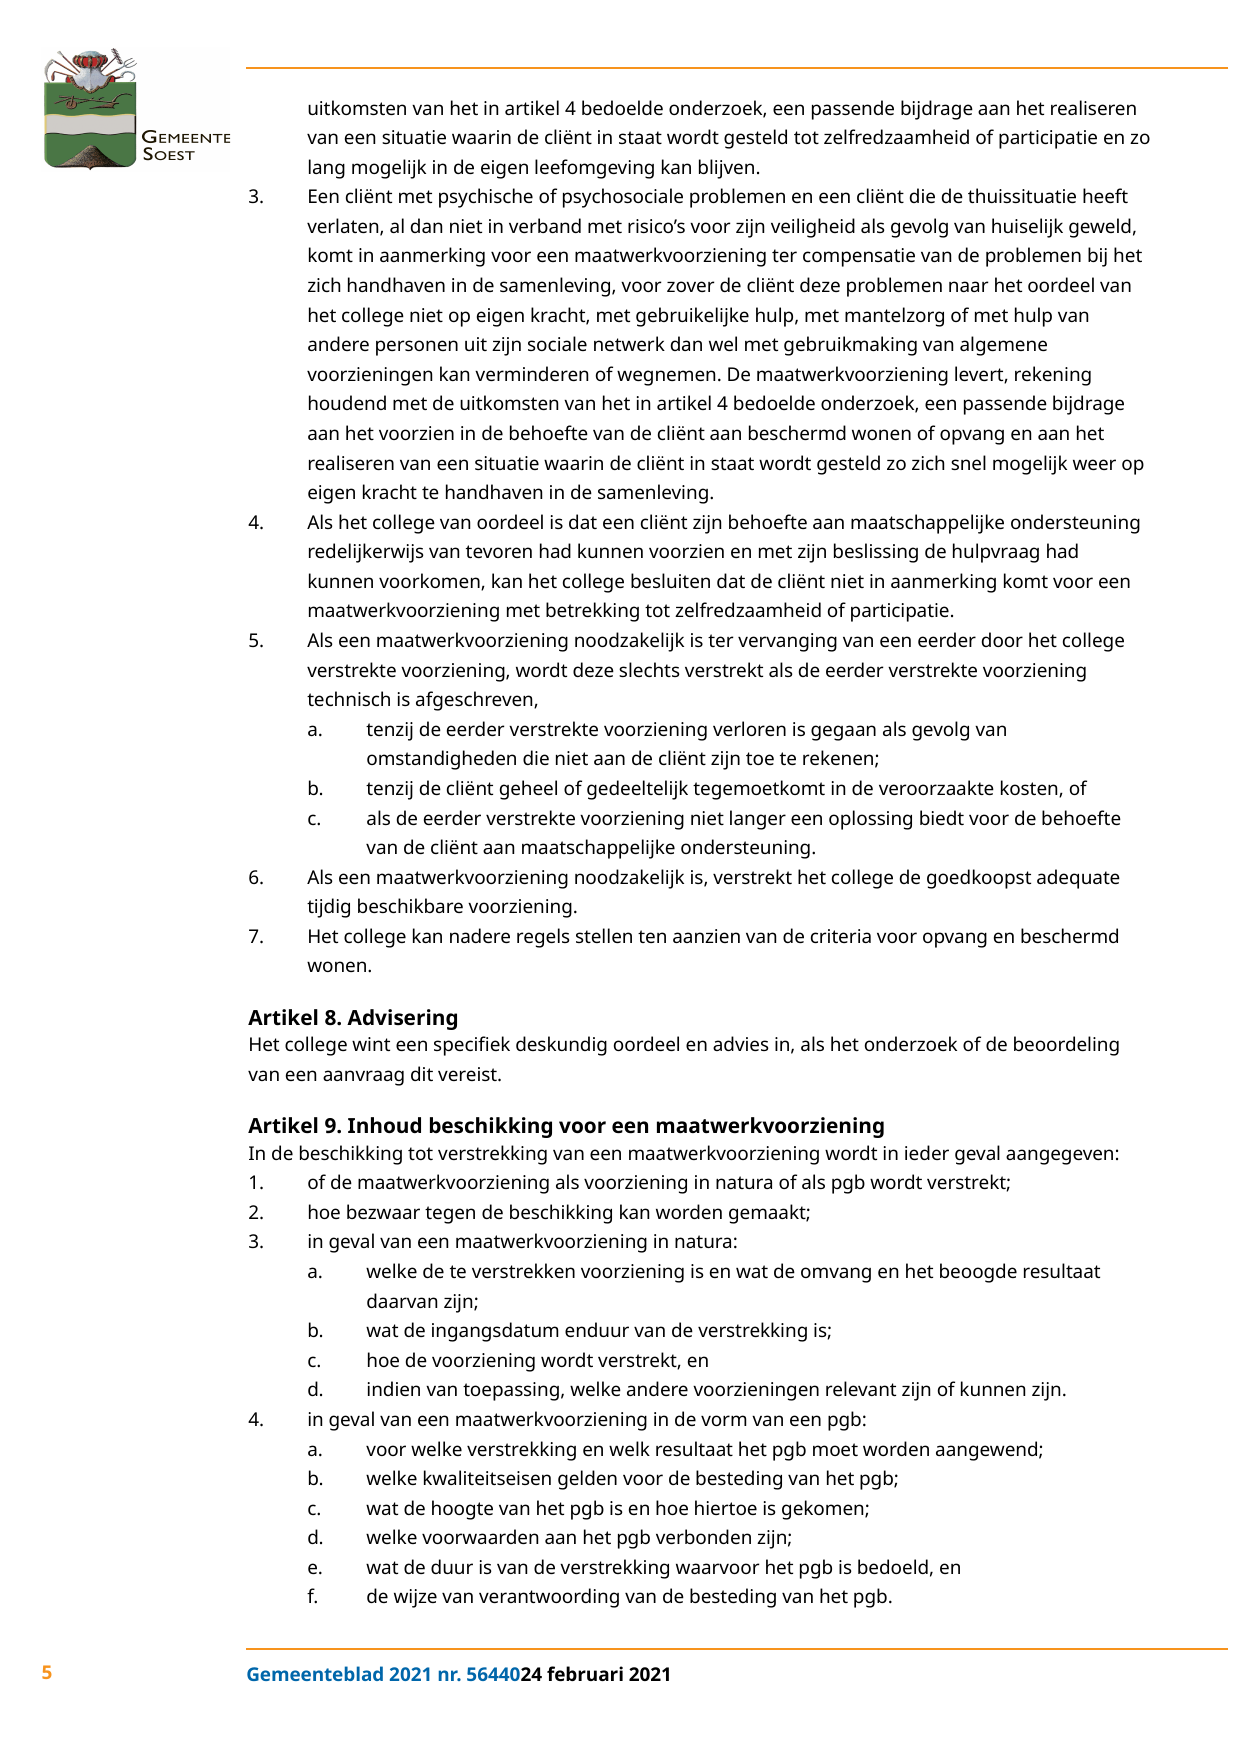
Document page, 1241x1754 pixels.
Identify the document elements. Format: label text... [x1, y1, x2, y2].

text In de beschikking tot verstrekking van een maatwerkvoorziening wordt in ieder geval aangegeven: [248, 1140, 1152, 1166]
list wat de ingangsdatum enduur van de verstrekking is; [307, 1317, 1152, 1343]
list of de maatwerkvoorziening als voorziening in natura of als pgb wordt verstrekt; [248, 1169, 1152, 1195]
list in geval van een maatwerkvoorziening in natura: [248, 1229, 1152, 1254]
list hoe bezwaar tegen de beschikking kan worden gemaakt; [248, 1199, 1152, 1225]
text Artikel 8. Advisering [248, 1003, 1152, 1032]
list tenzij de cliënt geheel of gedeeltelijk tegemoetkomt in de veroorzaakte kosten, of [307, 775, 1152, 801]
list wat de duur is van de verstrekking waarvoor het pgb is bedoeld, en [307, 1554, 1152, 1580]
list indien van toepassing, welke andere voorzieningen relevant zijn of kunnen zijn. [307, 1377, 1152, 1402]
text Het college wint een specifiek deskundig oordeel en advies in, als het onderzoek of de beoordeling van een aanvraag dit vereist. [248, 1032, 1152, 1087]
list uitkomsten van het in artikel 4 bedoelde onderzoek, een passende bijdrage aan het realiseren van een situatie waarin de cliënt in staat wordt gesteld tot zelfredzaamheid of participatie en zo lang mogelijk in de eigen leefomgeving kan blijven. [248, 95, 1152, 180]
text Artikel 9. Inhoud beschikking voor een maatwerkvoorziening [248, 1112, 1152, 1140]
picture [41, 47, 231, 172]
list wat de hoogte van het pgb is en hoe hiertoe is gekomen; [307, 1495, 1152, 1521]
list Als een maatwerkvoorziening noodzakelijk is, verstrekt het college de goedkoopst adequate tijdig beschikbare voorziening. [248, 864, 1152, 919]
list tenzij de eerder verstrekte voorziening verloren is gegaan als gevolg van omstandigheden die niet aan de cliënt zijn toe te rekenen; [307, 716, 1152, 771]
list Het college kan nadere regels stellen ten aanzien van de criteria voor opvang en beschermd wonen. [248, 923, 1152, 978]
list Als het college van oordeel is dat een cliënt zijn behoefte aan maatschappelijke ondersteuning redelijkerwijs van tevoren had kunnen voorzien en met zijn beslissing de hulpvraag had kunnen voorkomen, kan het college besluiten dat de cliënt niet in aanmerking komt voor een maatwerkvoorziening met betrekking tot zelfredzaamheid of participatie. [248, 509, 1152, 623]
list hoe de voorziening wordt verstrekt, en [307, 1347, 1152, 1373]
list als de eerder verstrekte voorziening niet langer een oplossing biedt voor de behoefte van de cliënt aan maatschappelijke ondersteuning. [307, 805, 1152, 860]
list welke voorwaarden aan het pgb verbonden zijn; [307, 1524, 1152, 1550]
list de wijze van verantwoording van de besteding van het pgb. [307, 1584, 1152, 1609]
list voor welke verstrekking en welk resultaat het pgb moet worden aangewend; [307, 1436, 1152, 1462]
list Als een maatwerkvoorziening noodzakelijk is ter vervanging van een eerder door het college verstrekte voorziening, wordt deze slechts verstrekt als de eerder verstrekte voorziening technisch is afgeschreven, [248, 627, 1152, 712]
list welke de te verstrekken voorziening is en wat de omvang en het beoogde resultaat daarvan zijn; [307, 1258, 1152, 1314]
list welke kwaliteitseisen gelden voor de besteding van het pgb; [307, 1465, 1152, 1491]
list Een cliënt met psychische of psychosociale problemen en een cliënt die de thuissituatie heeft verlaten, al dan niet in verband met risico’s voor zijn veiligheid als gevolg van huiselijk geweld, komt in aanmerking voor een maatwerkvoorziening ter compensatie van de problemen bij het zich handhaven in de samenleving, voor zover de cliënt deze problemen naar het oordeel van het college niet op eigen kracht, met gebruikelijke hulp, met mantelzorg of met hulp van andere personen uit zijn sociale netwerk dan wel met gebruikmaking van algemene voorzieningen kan verminderen of wegnemen. De maatwerkvoorziening levert, rekening houdend met de uitkomsten van het in artikel 4 bedoelde onderzoek, een passende bijdrage aan het voorzien in de behoefte van de cliënt aan beschermd wonen of opvang en aan het realiseren van een situatie waarin de cliënt in staat wordt gesteld zo zich snel mogelijk weer op eigen kracht te handhaven in de samenleving. [248, 183, 1152, 505]
list in geval van een maatwerkvoorziening in de vorm van een pgb: [248, 1406, 1152, 1432]
